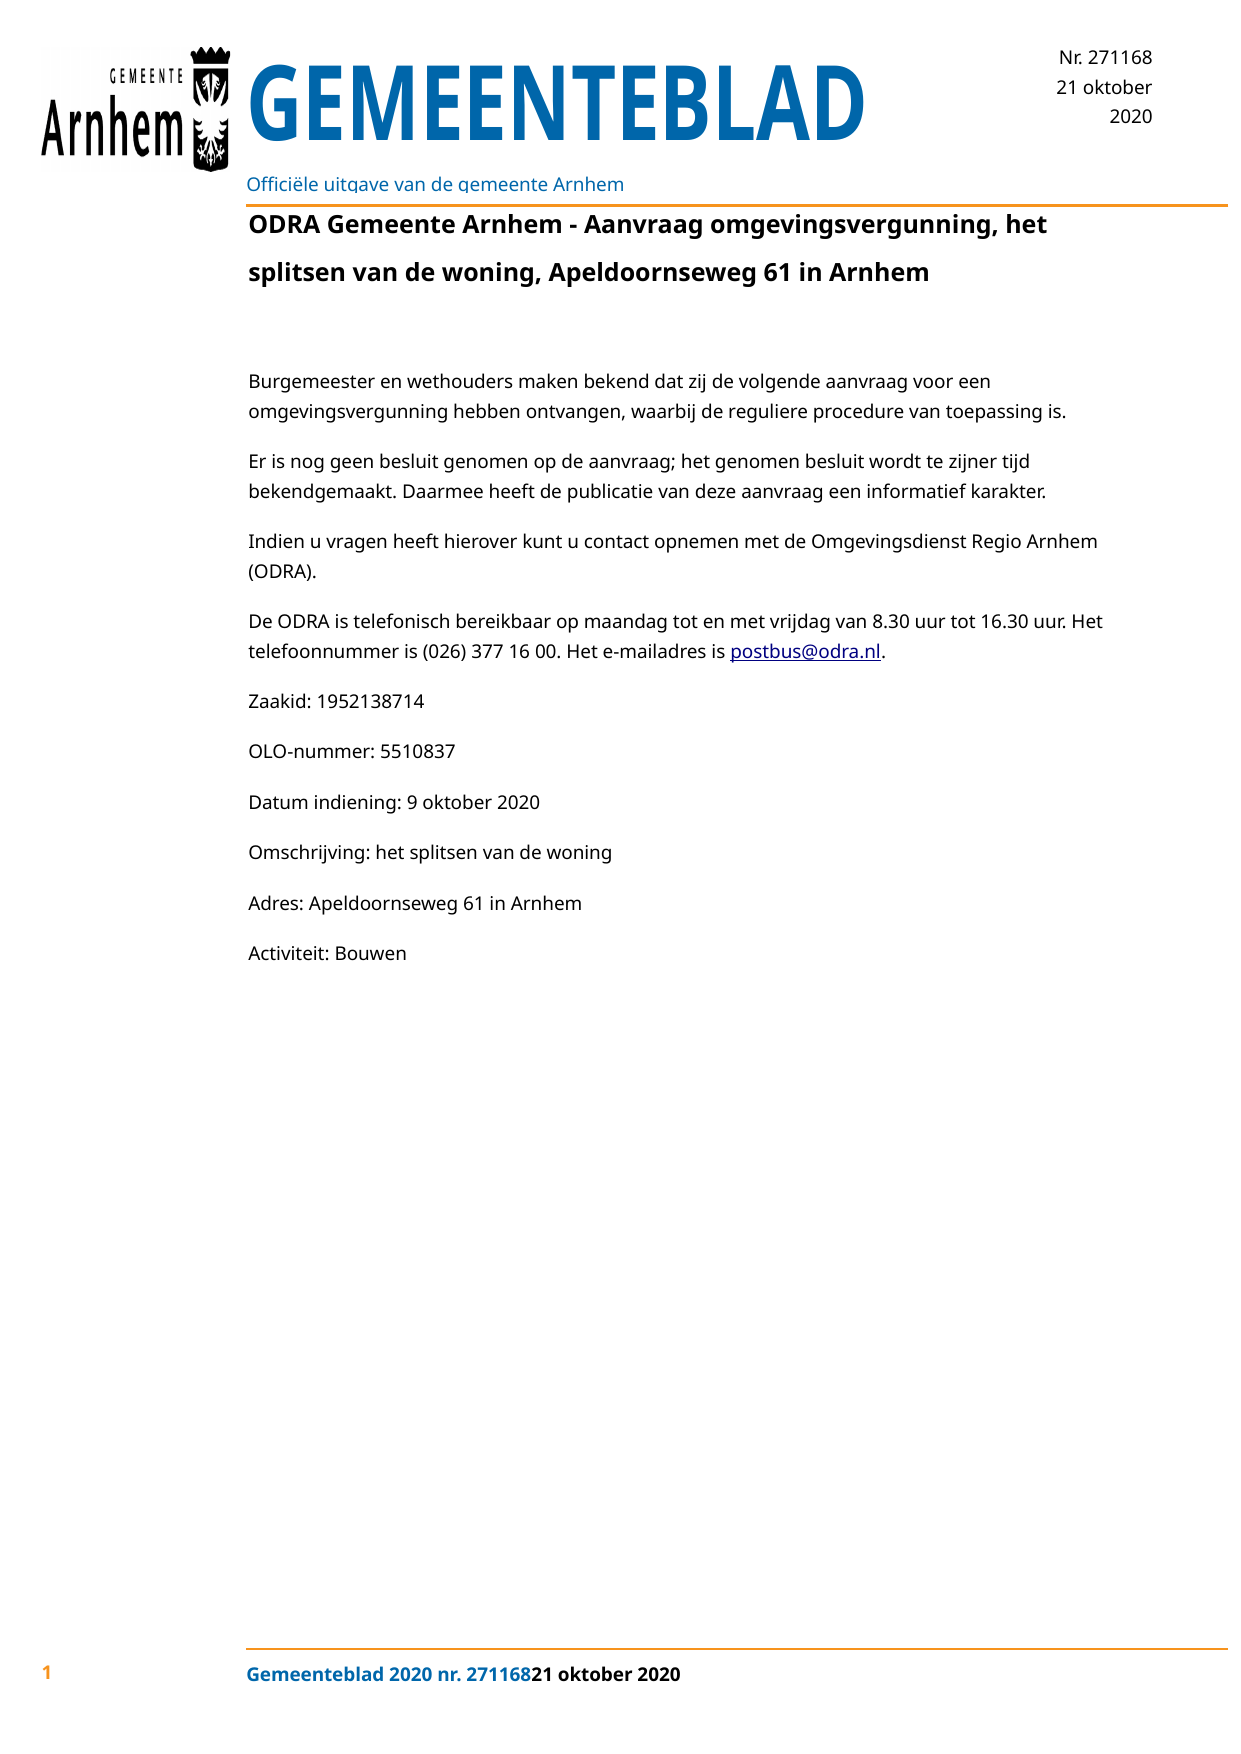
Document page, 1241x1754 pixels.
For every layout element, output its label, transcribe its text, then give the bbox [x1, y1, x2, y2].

text Zaakid: 1952138714 [248, 688, 1152, 714]
text Datum indiening: 9 oktober 2020 [248, 789, 1152, 815]
text Indien u vragen heeft hierover kunt u contact opnemen met de Omgevingsdienst Regio Arnhem (ODRA). [248, 528, 1152, 584]
picture [41, 47, 231, 172]
text Activiteit: Bouwen [248, 940, 1152, 966]
text Omschrijving: het splitsen van de woning [248, 839, 1152, 865]
text Burgemeester en wethouders maken bekend dat zij de volgende aanvraag voor een omgevingsvergunning hebben ontvangen, waarbij de reguliere procedure van toepassing is. [248, 368, 1152, 424]
text Er is nog geen besluit genomen op de aanvraag; het genomen besluit wordt te zijner tijd bekendgemaakt. Daarmee heeft de publicatie van deze aanvraag een informatief karakter. [248, 448, 1152, 504]
text Adres: Apeldoornseweg 61 in Arnhem [248, 890, 1152, 916]
text ODRA Gemeente Arnhem - Aanvraag omgevingsvergunning, het splitsen van de woning, Apeldoornseweg 61 in Arnhem [248, 207, 1152, 288]
text De ODRA is telefonisch bereikbaar op maandag tot en met vrijdag van 8.30 uur tot 16.30 uur. Het telefoonnummer is (026) 377 16 00. Het e-mailadres is postbus@odra.nl. [248, 608, 1152, 664]
text OLO-nummer: 5510837 [248, 739, 1152, 764]
